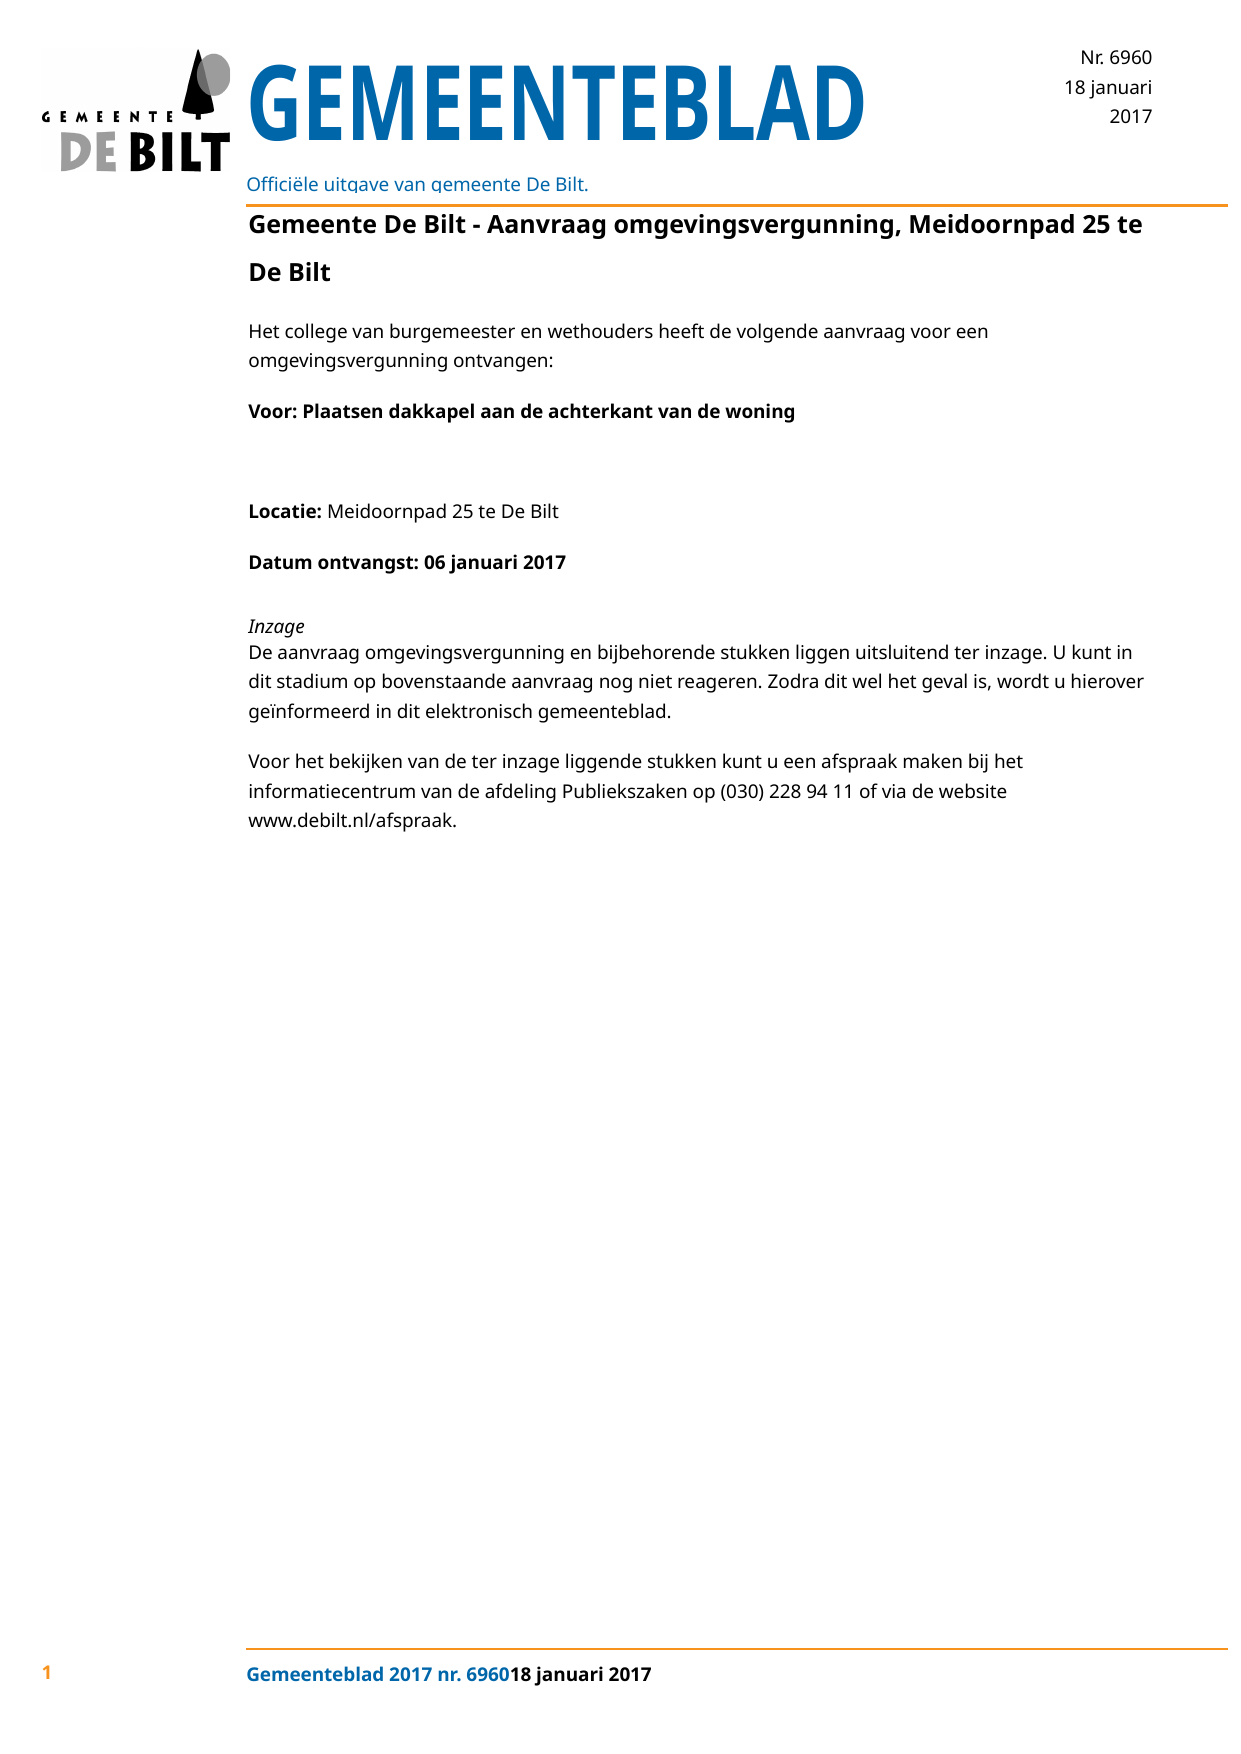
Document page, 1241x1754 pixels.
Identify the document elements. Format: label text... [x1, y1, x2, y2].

text Locatie: Meidoornpad 25 te De Bilt [248, 499, 1152, 524]
picture [41, 47, 231, 172]
text Gemeente De Bilt - Aanvraag omgevingsvergunning, Meidoornpad 25 te De Bilt [248, 207, 1152, 288]
text Datum ontvangst: 06 januari 2017 [248, 549, 1152, 575]
text Inzage [248, 613, 1152, 639]
text Voor het bekijken van de ter inzage liggende stukken kunt u een afspraak maken bij het informatiecentrum van de afdeling Publiekszaken op (030) 228 94 11 of via de website www.debilt.nl/afspraak. [248, 748, 1152, 833]
text Voor: Plaatsen dakkapel aan de achterkant van de woning [248, 398, 1152, 424]
text De aanvraag omgevingsvergunning en bijbehorende stukken liggen uitsluitend ter inzage. U kunt in dit stadium op bovenstaande aanvraag nog niet reageren. Zodra dit wel het geval is, wordt u hierover geïnformeerd in dit elektronisch gemeenteblad. [248, 639, 1152, 724]
text Het college van burgemeester en wethouders heeft de volgende aanvraag voor een omgevingsvergunning ontvangen: [248, 318, 1152, 373]
